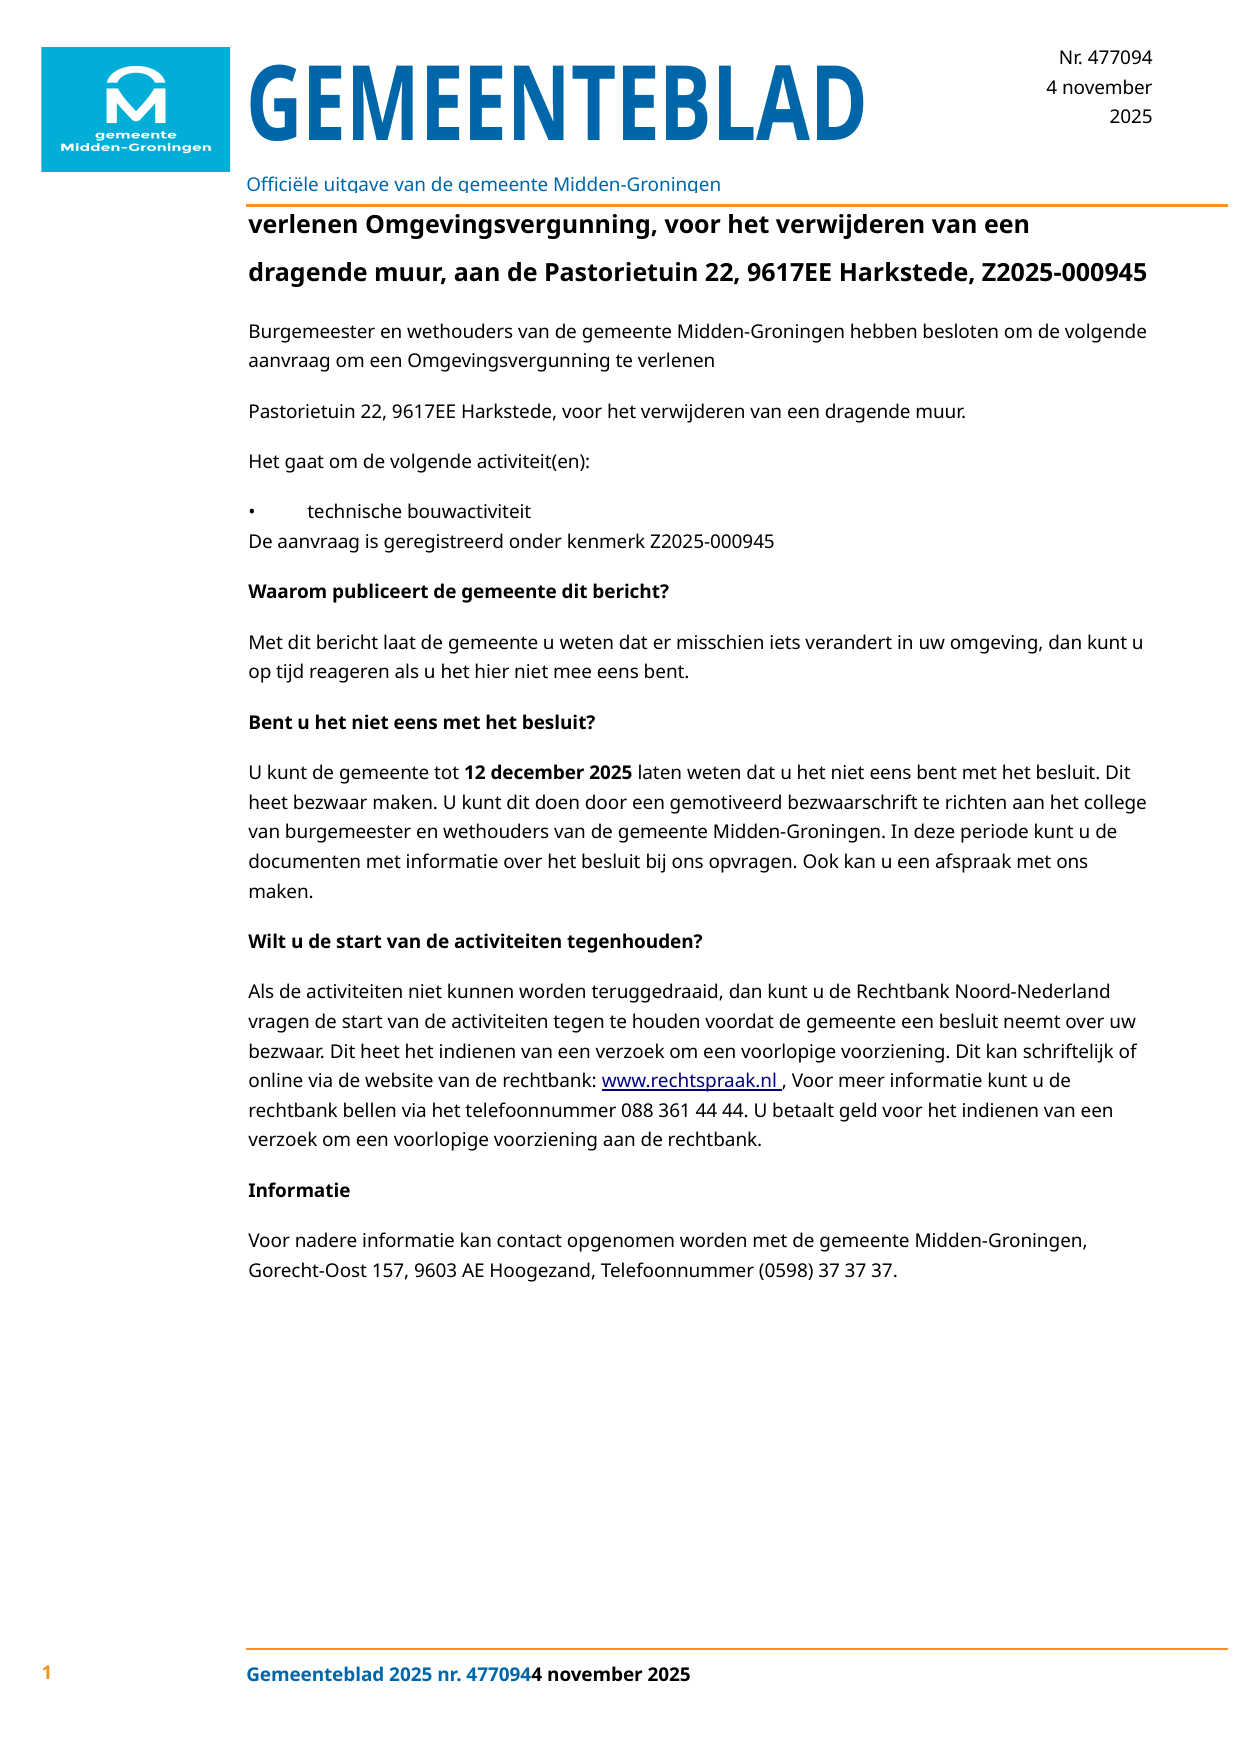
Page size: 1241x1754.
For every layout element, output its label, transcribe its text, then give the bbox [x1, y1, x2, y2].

list technische bouwactiviteit [248, 499, 1152, 524]
text Als de activiteiten niet kunnen worden teruggedraaid, dan kunt u de Rechtbank Noord-Nederland vragen de start van de activiteiten tegen te houden voordat de gemeente een besluit neemt over uw bezwaar. Dit heet het indienen van een verzoek om een voorlopige voorziening. Dit kan schriftelijk of online via de website van de rechtbank: www.rechtspraak.nl , Voor meer informatie kunt u de rechtbank bellen via het telefoonnummer 088 361 44 44. U betaalt geld voor het indienen van een verzoek om een voorlopige voorziening aan de rechtbank. [248, 979, 1152, 1152]
text Waarom publiceert de gemeente dit bericht? [248, 579, 1152, 604]
text Voor nadere informatie kan contact opgenomen worden met de gemeente Midden-Groningen, Gorecht-Oost 157, 9603 AE Hoogezand, Telefoonnummer (0598) 37 37 37. [248, 1227, 1152, 1283]
text verlenen Omgevingsvergunning, voor het verwijderen van een dragende muur, aan de Pastorietuin 22, 9617EE Harkstede, Z2025-000945 [248, 207, 1152, 288]
text U kunt de gemeente tot 12 december 2025 laten weten dat u het niet eens bent met het besluit. Dit heet bezwaar maken. U kunt dit doen door een gemotiveerd bezwaarschrift te richten aan het college van burgemeester en wethouders van de gemeente Midden-Groningen. In deze periode kunt u de documenten met informatie over het besluit bij ons opvragen. Ook kan u een afspraak met ons maken. [248, 759, 1152, 904]
picture [107, 89, 165, 122]
text Informatie [248, 1177, 1152, 1203]
text Het gaat om de volgende activiteit(en): [248, 448, 1152, 474]
text Wilt u de start van de activiteiten tegenhouden? [248, 928, 1152, 954]
picture [184, 146, 190, 153]
text Bent u het niet eens met het besluit? [248, 709, 1152, 735]
text De aanvraag is geregistreerd onder kenmerk Z2025-000945 [248, 528, 1152, 554]
picture [108, 66, 164, 82]
text Met dit bericht laat de gemeente u weten dat er misschien iets verandert in uw omgeving, dan kunt u op tijd reageren als u het hier niet mee eens bent. [248, 629, 1152, 684]
text Burgemeester en wethouders van de gemeente Midden-Groningen hebben besloten om de volgende aanvraag om een Omgevingsvergunning te verlenen [248, 318, 1152, 373]
text Pastorietuin 22, 9617EE Harkstede, voor het verwijderen van een dragende muur. [248, 398, 1152, 424]
